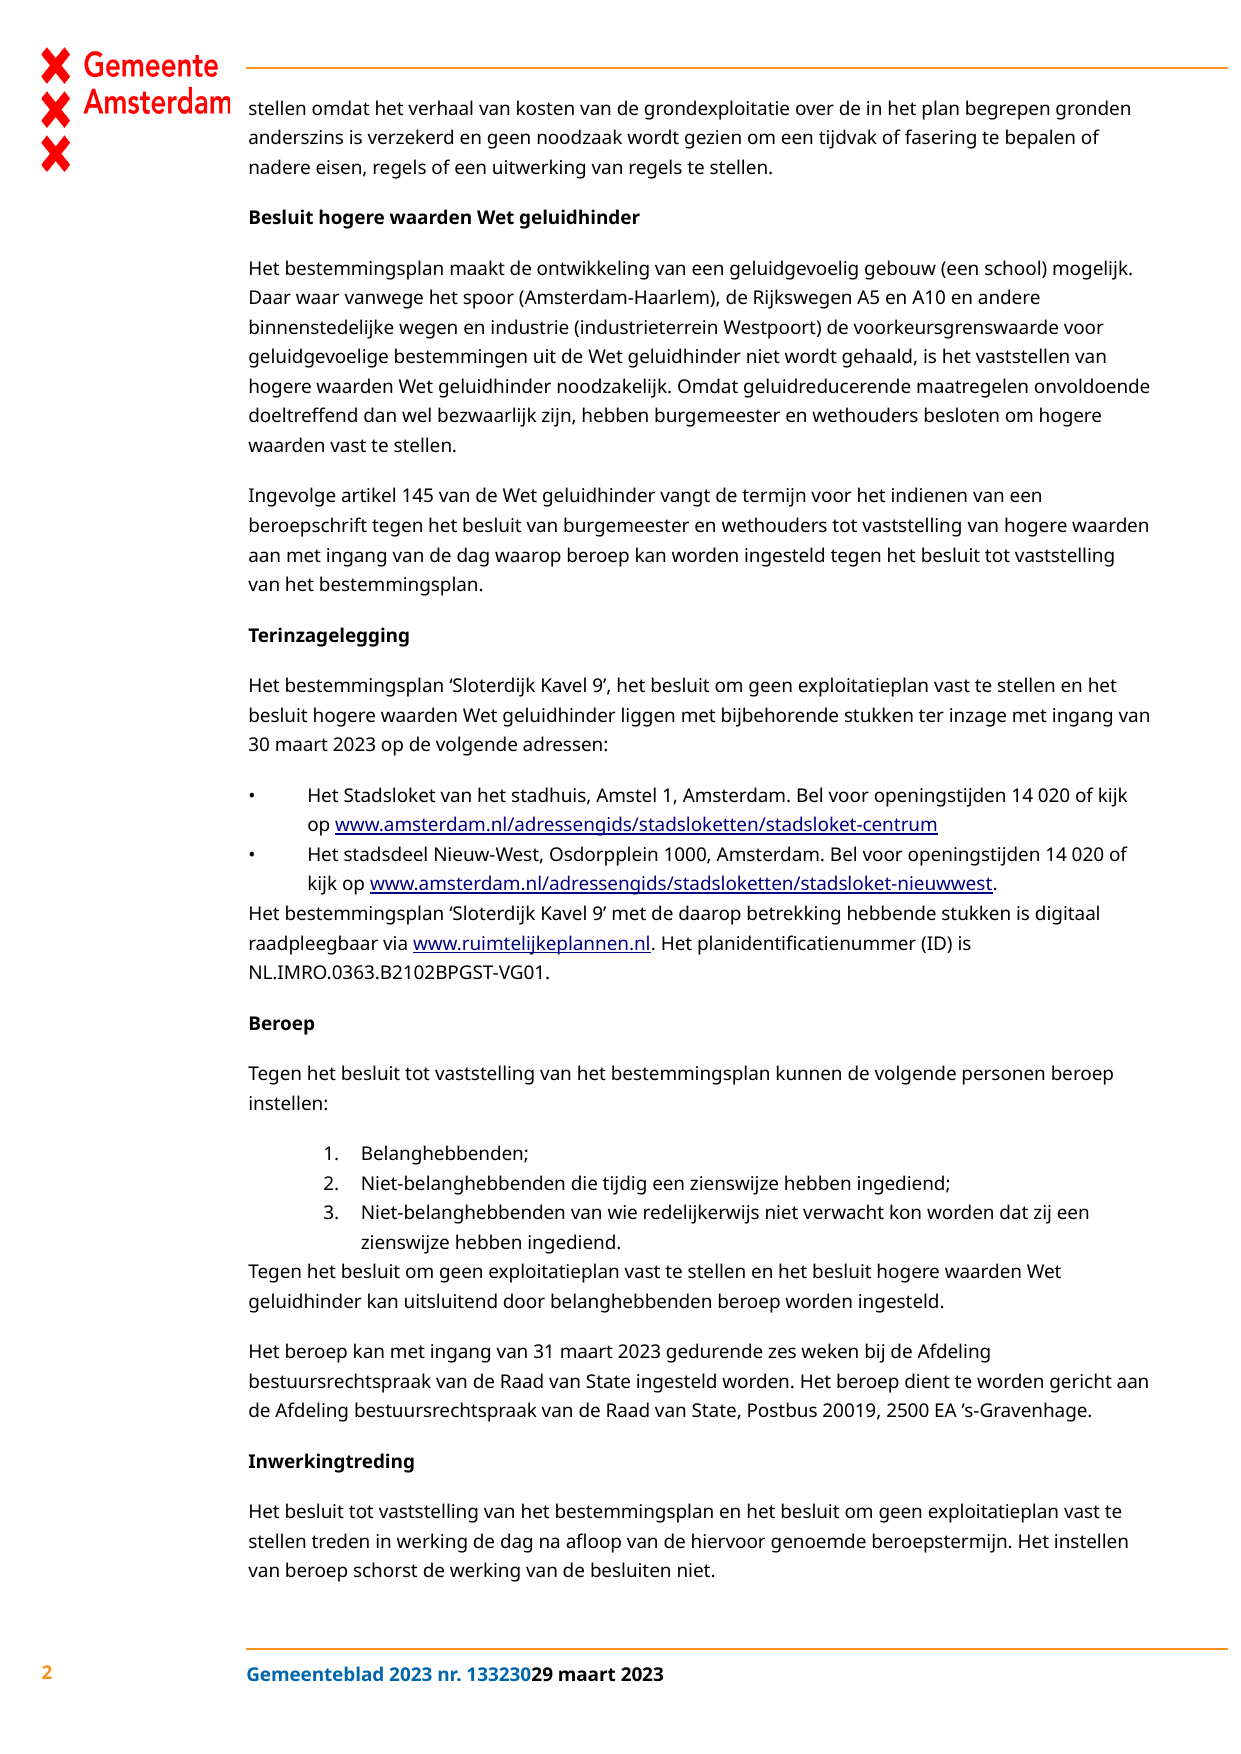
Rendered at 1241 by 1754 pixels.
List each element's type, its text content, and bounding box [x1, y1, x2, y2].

list Het Stadsloket van het stadhuis, Amstel 1, Amsterdam. Bel voor openingstijden 14 020 of kijk op www.amsterdam.nl/adressengids/stadsloketten/stadsloket-centrum [248, 782, 1152, 837]
text Inwerkingtreding [248, 1448, 1152, 1474]
text Terinzagelegging [248, 622, 1152, 648]
text Tegen het besluit tot vaststelling van het bestemmingsplan kunnen de volgende personen beroep instellen: [248, 1060, 1152, 1116]
text Het bestemmingsplan ‘Sloterdijk Kavel 9’ met de daarop betrekking hebbende stukken is digitaal raadpleegbaar via www.ruimtelijkeplannen.nl. Het planidentificatienummer (ID) is NL.IMRO.0363.B2102BPGST-VG01. [248, 900, 1152, 985]
text Het bestemmingsplan ‘Sloterdijk Kavel 9’, het besluit om geen exploitatieplan vast te stellen en het besluit hogere waarden Wet geluidhinder liggen met bijbehorende stukken ter inzage met ingang van 30 maart 2023 op de volgende adressen: [248, 672, 1152, 757]
list Niet-belanghebbenden van wie redelijkerwijs niet verwacht kon worden dat zij een zienswijze hebben ingediend. [323, 1199, 1152, 1255]
text Het beroep kan met ingang van 31 maart 2023 gedurende zes weken bij de Afdeling bestuursrechtspraak van de Raad van State ingesteld worden. Het beroep dient te worden gericht aan de Afdeling bestuursrechtspraak van de Raad van State, Postbus 20019, 2500 EA ’s-Gravenhage. [248, 1338, 1152, 1423]
text Beroep [248, 1010, 1152, 1036]
list Niet-belanghebbenden die tijdig een zienswijze hebben ingediend; [323, 1170, 1152, 1196]
text Besluit hogere waarden Wet geluidhinder [248, 204, 1152, 230]
picture [41, 47, 231, 172]
text Het bestemmingsplan maakt de ontwikkeling van een geluidgevoelig gebouw (een school) mogelijk. Daar waar vanwege het spoor (Amsterdam-Haarlem), de Rijkswegen A5 en A10 en andere binnenstedelijke wegen en industrie (industrieterrein Westpoort) de voorkeursgrenswaarde voor geluidgevoelige bestemmingen uit de Wet geluidhinder niet wordt gehaald, is het vaststellen van hogere waarden Wet geluidhinder noodzakelijk. Omdat geluidreducerende maatregelen onvoldoende doeltreffend dan wel bezwaarlijk zijn, hebben burgemeester en wethouders besloten om hogere waarden vast te stellen. [248, 255, 1152, 458]
text Het besluit tot vaststelling van het bestemmingsplan en het besluit om geen exploitatieplan vast te stellen treden in werking de dag na afloop van de hiervoor genoemde beroepstermijn. Het instellen van beroep schorst de werking van de besluiten niet. [248, 1498, 1152, 1583]
text Ingevolge artikel 145 van de Wet geluidhinder vangt de termijn voor het indienen van een beroepschrift tegen het besluit van burgemeester en wethouders tot vaststelling van hogere waarden aan met ingang van de dag waarop beroep kan worden ingesteld tegen het besluit tot vaststelling van het bestemmingsplan. [248, 483, 1152, 597]
list Het stadsdeel Nieuw-West, Osdorpplein 1000, Amsterdam. Bel voor openingstijden 14 020 of kijk op www.amsterdam.nl/adressengids/stadsloketten/stadsloket-nieuwwest. [248, 841, 1152, 896]
text Tegen het besluit om geen exploitatieplan vast te stellen en het besluit hogere waarden Wet geluidhinder kan uitsluitend door belanghebbenden beroep worden ingesteld. [248, 1258, 1152, 1314]
text stellen omdat het verhaal van kosten van de grondexploitatie over de in het plan begrepen gronden anderszins is verzekerd en geen noodzaak wordt gezien om een tijdvak of fasering te bepalen of nadere eisen, regels of een uitwerking van regels te stellen. [248, 95, 1152, 180]
list Belanghebbenden; [323, 1140, 1152, 1166]
